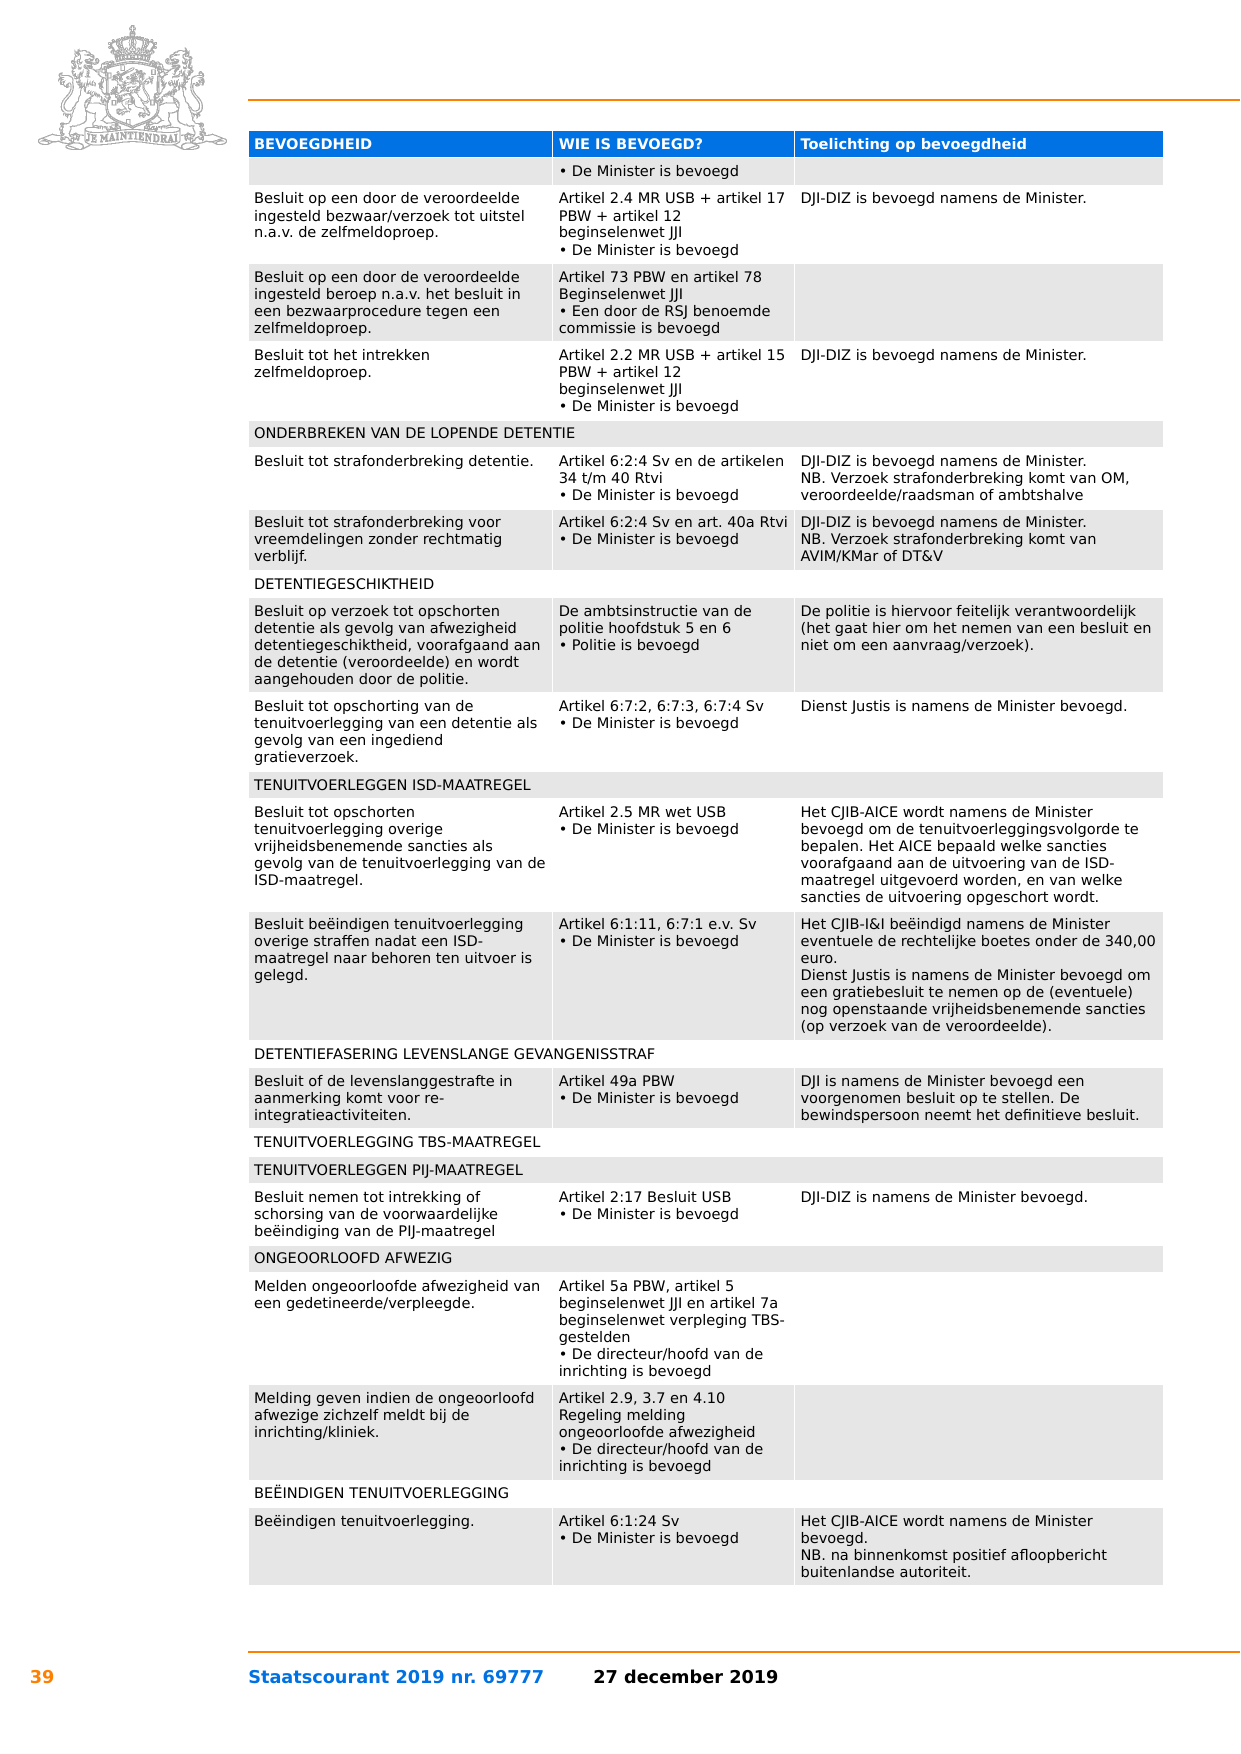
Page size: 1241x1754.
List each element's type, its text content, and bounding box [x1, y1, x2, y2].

table_cell Besluit op een door de veroordeelde ingesteld beroep n.a.v. het besluit in een bezwaarprocedure tegen een zelfmeldoproep. [249, 264, 552, 341]
table_cell DJI-DIZ is bevoegd namens de Minister. [795, 343, 1163, 420]
table_cell [249, 158, 552, 185]
table_cell [795, 158, 1163, 185]
table_cell Besluit tot opschorten tenuitvoerlegging overige vrijheidsbenemende sancties als gevolg van de tenuitvoerlegging van de ISD-maatregel. [249, 799, 552, 911]
table_cell Melding geven indien de ongeoorloofd afwezige zichzelf meldt bij de inrichting/kliniek. [249, 1385, 552, 1480]
table_cell Artikel 6:7:2, 6:7:3, 6:7:4 Sv • De Minister is bevoegd [553, 694, 794, 771]
table_cell Artikel 5a PBW, artikel 5 beginselenwet JJI en artikel 7a beginselenwet verpleging TBS-gestelden • De directeur/hoofd van de inrichting is bevoegd [553, 1273, 794, 1384]
table_cell Beëindigen tenuitvoerlegging. [249, 1508, 552, 1585]
table_cell • De Minister is bevoegd [553, 158, 794, 185]
table_cell DJI-DIZ is bevoegd namens de Minister. [795, 186, 1163, 263]
picture [38, 25, 227, 150]
table_cell [795, 264, 1163, 341]
table_cell Besluit tot het intrekken zelfmeldoproep. [249, 343, 552, 420]
table_cell Artikel 2.9, 3.7 en 4.10 Regeling melding ongeoorloofde afwezigheid • De directeur/hoofd van de inrichting is bevoegd [553, 1385, 794, 1480]
table_cell Artikel 6:1:24 Sv • De Minister is bevoegd [553, 1508, 794, 1585]
table_cell TENUITVOERLEGGEN ISD-MAATREGEL [249, 772, 1163, 798]
table_header BEVOEGDHEID [249, 131, 552, 157]
table_cell Het CJIB-I&I beëindigd namens de Minister eventuele de rechtelijke boetes onder de 340,00 euro. Dienst Justis is namens de Minister bevoegd om een gratiebesluit te nemen op de (eventuele) nog openstaande vrijheidsbenemende sancties (op verzoek van de veroordeelde). [795, 912, 1163, 1040]
table_cell Artikel 2.4 MR USB + artikel 17 PBW + artikel 12 beginselenwet JJI • De Minister is bevoegd [553, 186, 794, 263]
table_cell ONGEOORLOOFD AFWEZIG [249, 1246, 1163, 1272]
table_cell De ambtsinstructie van de politie hoofdstuk 5 en 6 • Politie is bevoegd [553, 598, 794, 692]
table_cell Artikel 73 PBW en artikel 78 Beginselenwet JJI • Een door de RSJ benoemde commissie is bevoegd [553, 264, 794, 341]
table_cell [795, 1385, 1163, 1480]
table_cell DJI is namens de Minister bevoegd een voorgenomen besluit op te stellen. De bewindspersoon neemt het definitieve besluit. [795, 1068, 1163, 1128]
table_cell BEËINDIGEN TENUITVOERLEGGING [249, 1481, 1163, 1507]
table_cell DJI-DIZ is bevoegd namens de Minister. NB. Verzoek strafonderbreking komt van OM, veroordeelde/raadsman of ambtshalve [795, 448, 1163, 508]
table_cell DJI-DIZ is bevoegd namens de Minister. NB. Verzoek strafonderbreking komt van AVIM/KMar of DT&V [795, 510, 1163, 570]
table_cell Artikel 2.5 MR wet USB • De Minister is bevoegd [553, 799, 794, 911]
table_cell Artikel 2:17 Besluit USB • De Minister is bevoegd [553, 1184, 794, 1245]
table_cell Besluit tot strafonderbreking detentie. [249, 448, 552, 508]
table_cell TENUITVOERLEGGEN PIJ-MAATREGEL [249, 1157, 1163, 1183]
table_cell DJI-DIZ is namens de Minister bevoegd. [795, 1184, 1163, 1245]
table_cell Besluit nemen tot intrekking of schorsing van de voorwaardelijke beëindiging van de PIJ-maatregel [249, 1184, 552, 1245]
table_cell TENUITVOERLEGGING TBS-MAATREGEL [249, 1130, 1163, 1156]
table_cell Artikel 6:1:11, 6:7:1 e.v. Sv • De Minister is bevoegd [553, 912, 794, 1040]
table_cell DETENTIEGESCHIKTHEID [249, 571, 1163, 597]
table_cell Besluit op een door de veroordeelde ingesteld bezwaar/verzoek tot uitstel n.a.v. de zelfmeldoproep. [249, 186, 552, 263]
table_cell Besluit tot opschorting van de tenuitvoerlegging van een detentie als gevolg van een ingediend gratieverzoek. [249, 694, 552, 771]
table_cell Besluit of de levenslanggestrafte in aanmerking komt voor re-integratieactiviteiten. [249, 1068, 552, 1128]
table_cell ONDERBREKEN VAN DE LOPENDE DETENTIE [249, 421, 1163, 447]
table_cell Besluit tot strafonderbreking voor vreemdelingen zonder rechtmatig verblijf. [249, 510, 552, 570]
table_cell Dienst Justis is namens de Minister bevoegd. [795, 694, 1163, 771]
table_cell Artikel 2.2 MR USB + artikel 15 PBW + artikel 12 beginselenwet JJI • De Minister is bevoegd [553, 343, 794, 420]
table_cell Artikel 49a PBW • De Minister is bevoegd [553, 1068, 794, 1128]
table_cell Het CJIB-AICE wordt namens de Minister bevoegd om de tenuitvoerleggingsvolgorde te bepalen. Het AICE bepaald welke sancties voorafgaand aan de uitvoering van de ISD-maatregel uitgevoerd worden, en van welke sancties de uitvoering opgeschort wordt. [795, 799, 1163, 911]
table_cell Besluit op verzoek tot opschorten detentie als gevolg van afwezigheid detentiegeschiktheid, voorafgaand aan de detentie (veroordeelde) en wordt aangehouden door de politie. [249, 598, 552, 692]
table_header WIE IS BEVOEGD? [553, 131, 794, 157]
table_cell De politie is hiervoor feitelijk verantwoordelijk (het gaat hier om het nemen van een besluit en niet om een aanvraag/verzoek). [795, 598, 1163, 692]
table_cell Melden ongeoorloofde afwezigheid van een gedetineerde/verpleegde. [249, 1273, 552, 1384]
table_cell DETENTIEFASERING LEVENSLANGE GEVANGENISSTRAF [249, 1041, 1163, 1067]
table_cell Het CJIB-AICE wordt namens de Minister bevoegd. NB. na binnenkomst positief afloopbericht buitenlandse autoriteit. [795, 1508, 1163, 1585]
table_header Toelichting op bevoegdheid [795, 131, 1163, 157]
table_cell Artikel 6:2:4 Sv en art. 40a Rtvi • De Minister is bevoegd [553, 510, 794, 570]
table_cell Besluit beëindigen tenuitvoerlegging overige straffen nadat een ISD-maatregel naar behoren ten uitvoer is gelegd. [249, 912, 552, 1040]
table_cell [795, 1273, 1163, 1384]
table_cell Artikel 6:2:4 Sv en de artikelen 34 t/m 40 Rtvi • De Minister is bevoegd [553, 448, 794, 508]
